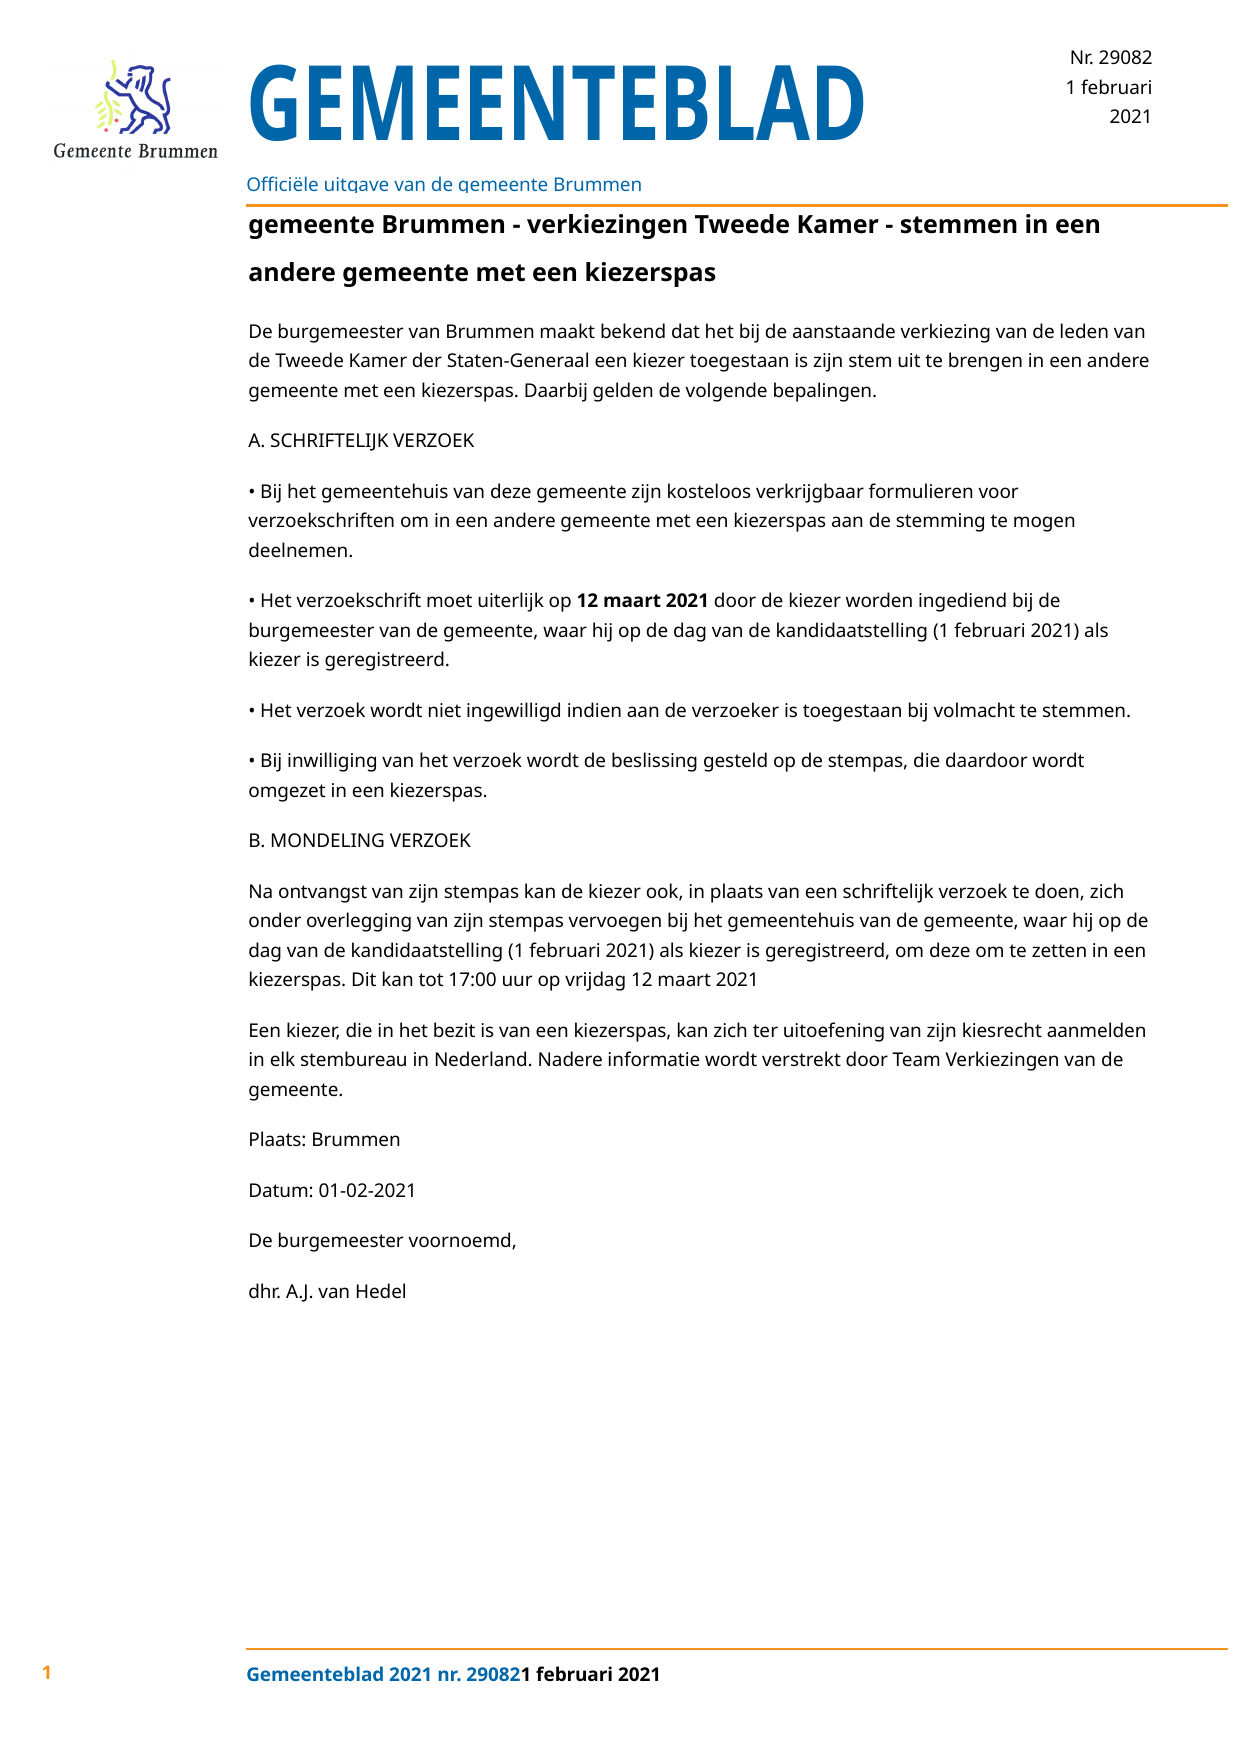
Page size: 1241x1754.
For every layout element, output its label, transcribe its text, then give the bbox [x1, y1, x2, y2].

text • Het verzoekschrift moet uiterlijk op 12 maart 2021 door de kiezer worden ingediend bij de burgemeester van de gemeente, waar hij op de dag van de kandidaatstelling (1 februari 2021) als kiezer is geregistreerd. [248, 587, 1152, 672]
text • Het verzoek wordt niet ingewilligd indien aan de verzoeker is toegestaan bij volmacht te stemmen. [248, 697, 1152, 723]
text B. MONDELING VERZOEK [248, 827, 1152, 853]
text gemeente Brummen - verkiezingen Tweede Kamer - stemmen in een andere gemeente met een kiezerspas [248, 207, 1152, 288]
picture [41, 47, 231, 172]
text A. SCHRIFTELIJK VERZOEK [248, 427, 1152, 453]
text De burgemeester van Brummen maakt bekend dat het bij de aanstaande verkiezing van de leden van de Tweede Kamer der Staten-Generaal een kiezer toegestaan is zijn stem uit te brengen in een andere gemeente met een kiezerspas. Daarbij gelden de volgende bepalingen. [248, 318, 1152, 403]
text Na ontvangst van zijn stempas kan de kiezer ook, in plaats van een schriftelijk verzoek te doen, zich onder overlegging van zijn stempas vervoegen bij het gemeentehuis van de gemeente, waar hij op de dag van de kandidaatstelling (1 februari 2021) als kiezer is geregistreerd, om deze om te zetten in een kiezerspas. Dit kan tot 17:00 uur op vrijdag 12 maart 2021 [248, 878, 1152, 992]
text Een kiezer, die in het bezit is van een kiezerspas, kan zich ter uitoefening van zijn kiesrecht aanmelden in elk stembureau in Nederland. Nadere informatie wordt verstrekt door Team Verkiezingen van de gemeente. [248, 1017, 1152, 1102]
text • Bij het gemeentehuis van deze gemeente zijn kosteloos verkrijgbaar formulieren voor verzoekschriften om in een andere gemeente met een kiezerspas aan de stemming te mogen deelnemen. [248, 478, 1152, 563]
text De burgemeester voornoemd, [248, 1227, 1152, 1253]
text Plaats: Brummen [248, 1127, 1152, 1152]
text • Bij inwilliging van het verzoek wordt de beslissing gesteld op de stempas, die daardoor wordt omgezet in een kiezerspas. [248, 747, 1152, 803]
text dhr. A.J. van Hedel [248, 1278, 1152, 1304]
text Datum: 01-02-2021 [248, 1177, 1152, 1203]
